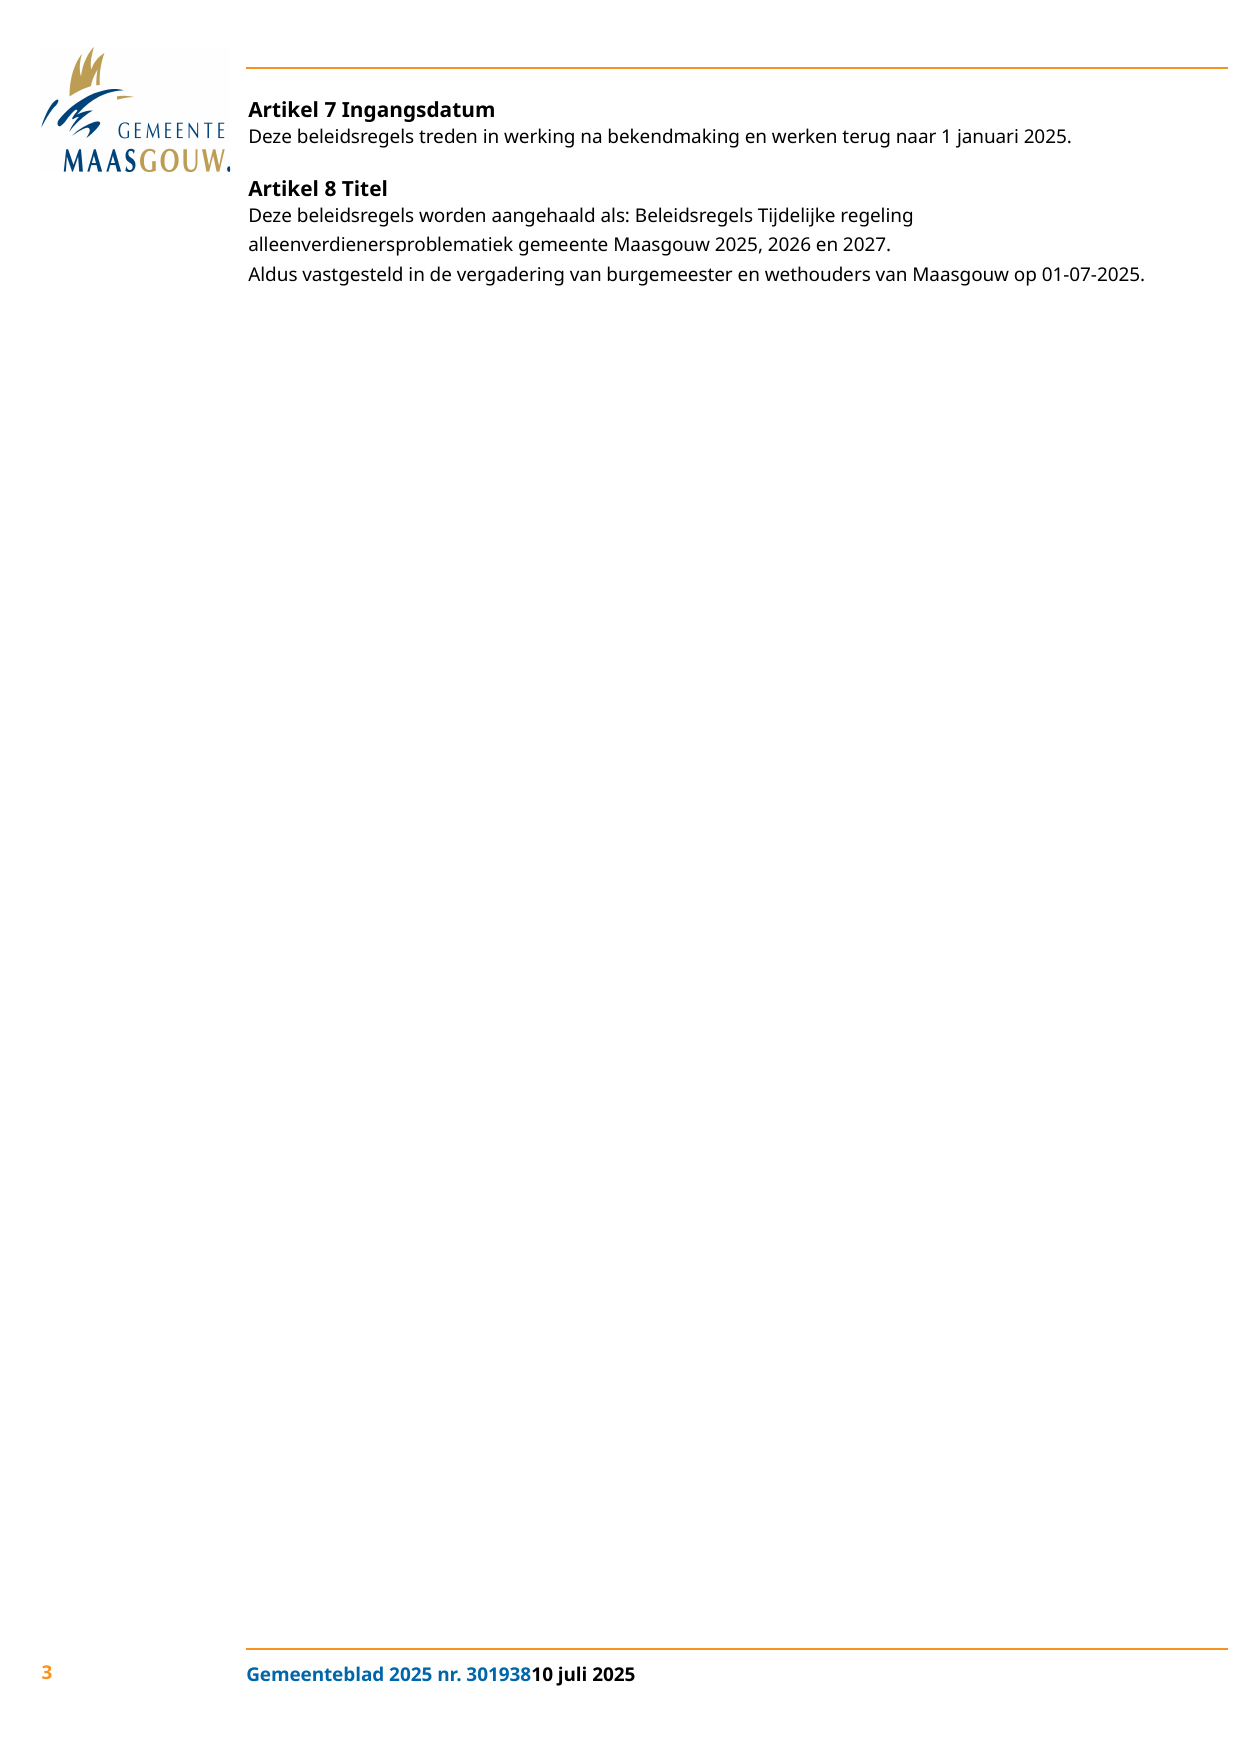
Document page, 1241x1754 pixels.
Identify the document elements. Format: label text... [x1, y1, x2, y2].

picture [41, 47, 231, 172]
text Deze beleidsregels worden aangehaald als: Beleidsregels Tijdelijke regeling alleenverdienersproblematiek gemeente Maasgouw 2025, 2026 en 2027. [248, 202, 1152, 257]
text Deze beleidsregels treden in werking na bekendmaking en werken terug naar 1 januari 2025. [248, 123, 1152, 149]
text Aldus vastgesteld in de vergadering van burgemeester en wethouders van Maasgouw op 01-07-2025. [248, 261, 1152, 287]
text Artikel 8 Titel [248, 174, 1152, 202]
text Artikel 7 Ingangsdatum [248, 95, 1152, 123]
